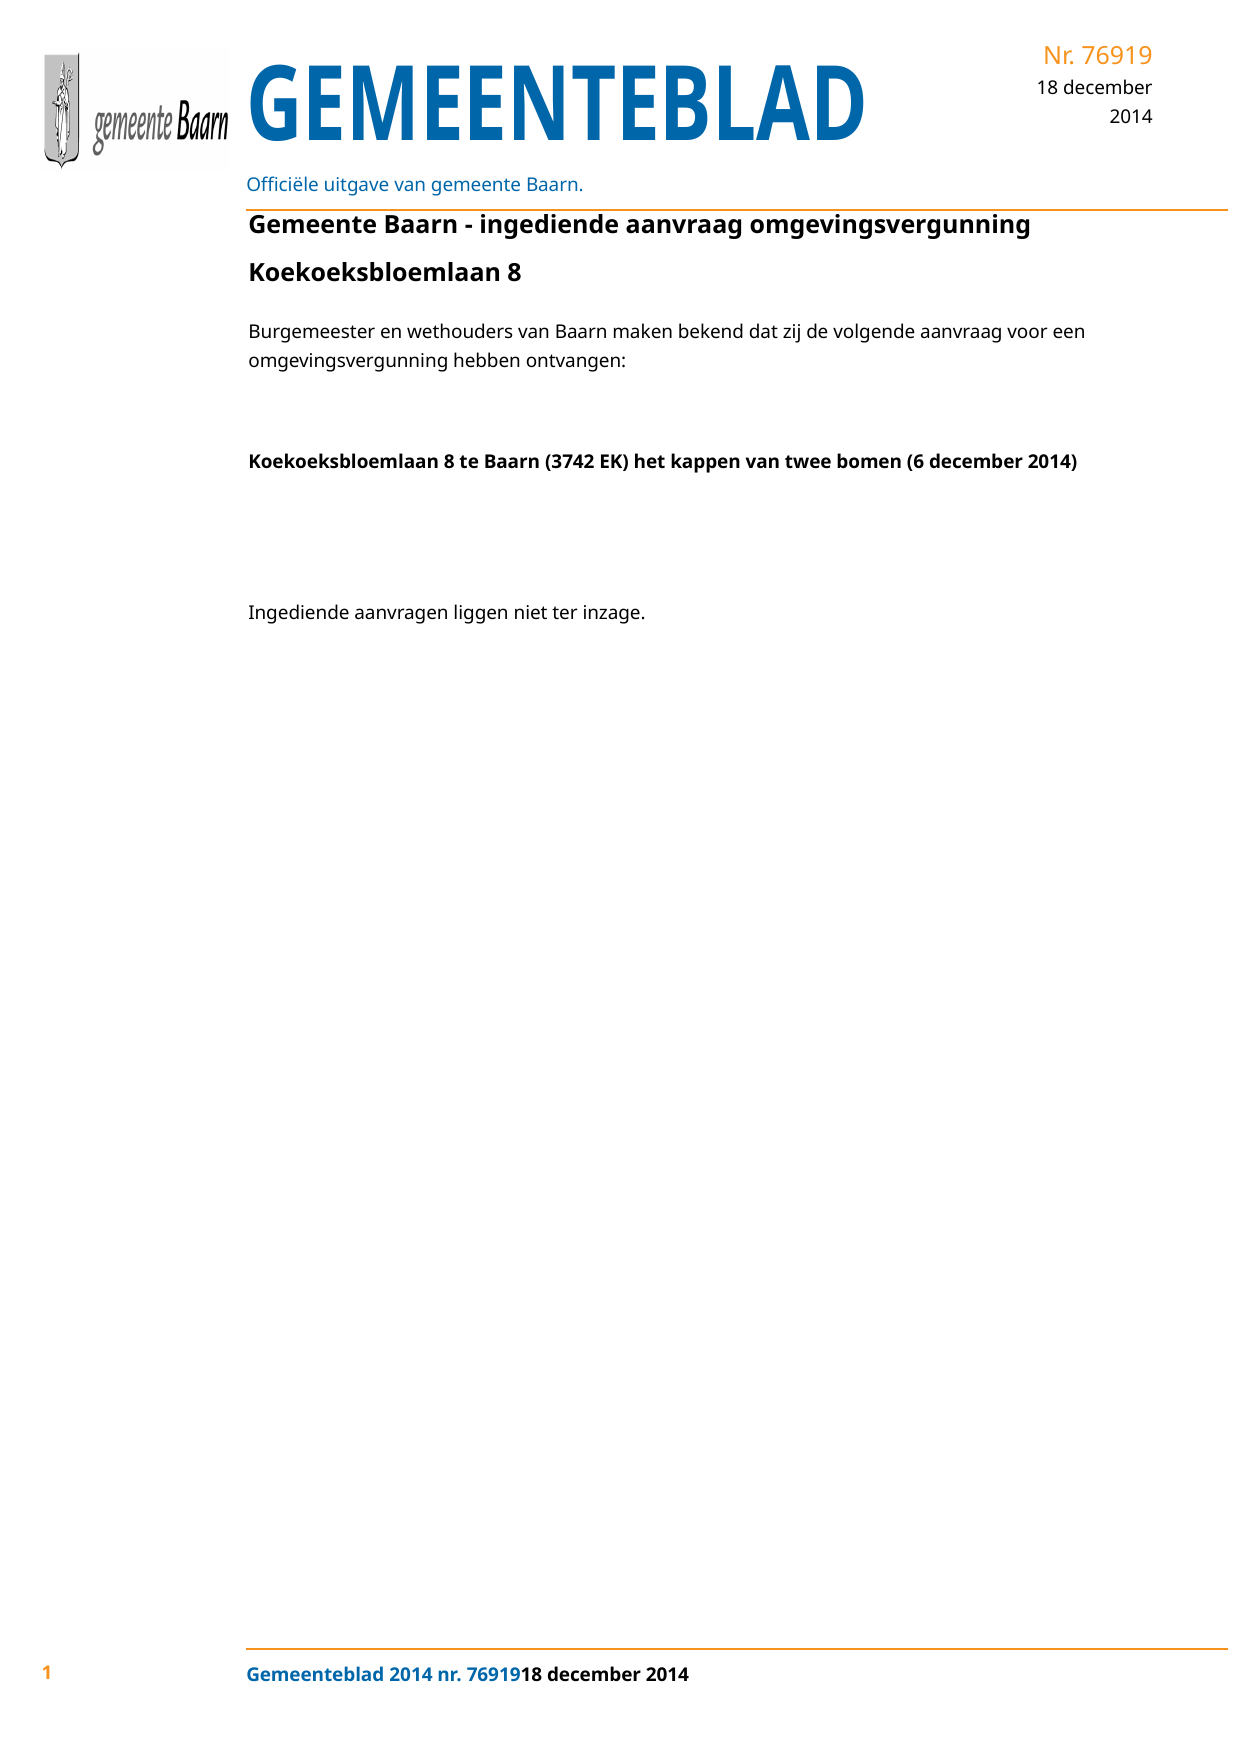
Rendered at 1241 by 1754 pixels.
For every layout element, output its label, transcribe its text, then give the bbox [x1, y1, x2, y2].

text Gemeente Baarn - ingediende aanvraag omgevingsvergunning Koekoeksbloemlaan 8 [248, 211, 1152, 288]
text Koekoeksbloemlaan 8 te Baarn (3742 EK) het kappen van twee bomen (6 december 2014) [248, 448, 1152, 474]
picture [41, 47, 231, 172]
text Ingediende aanvragen liggen niet ter inzage. [248, 599, 1152, 625]
text Burgemeester en wethouders van Baarn maken bekend dat zij de volgende aanvraag voor een omgevingsvergunning hebben ontvangen: [248, 318, 1152, 373]
